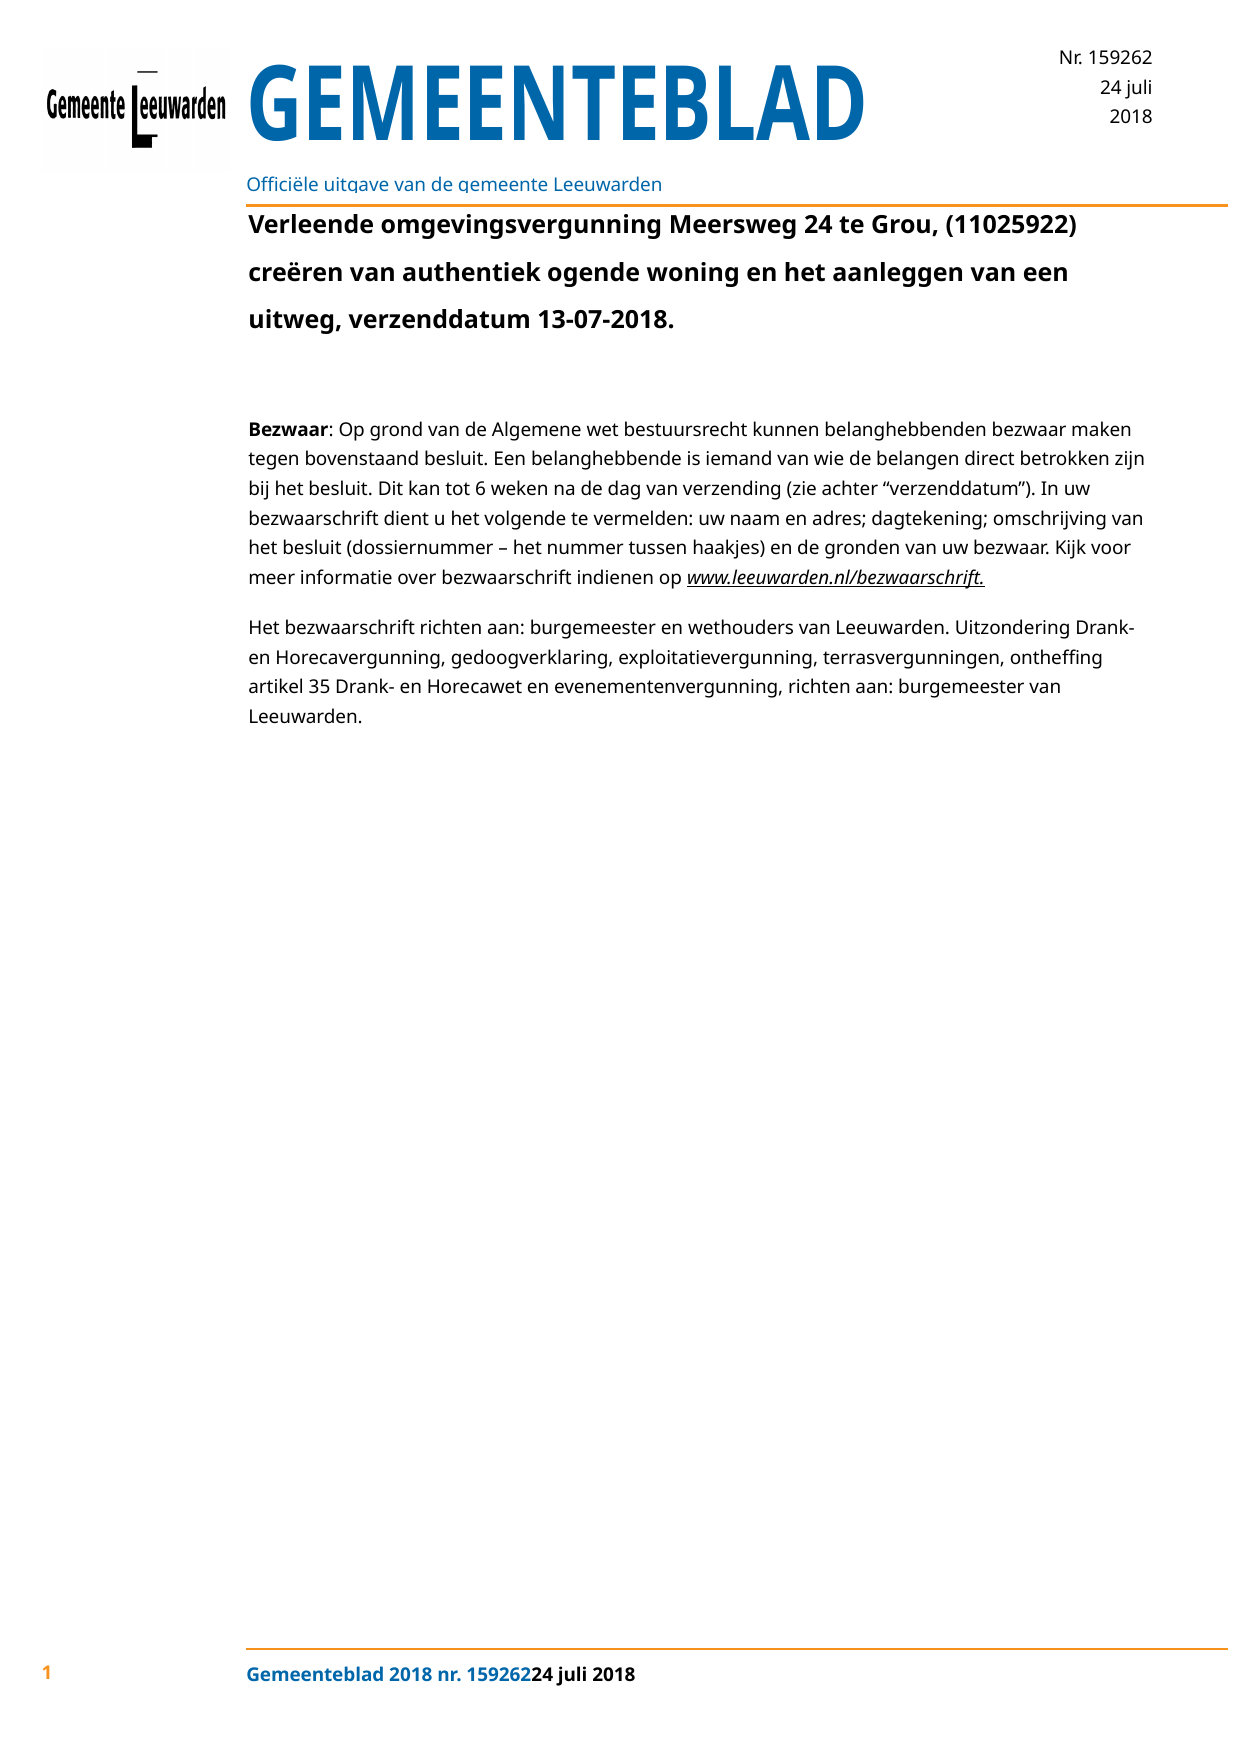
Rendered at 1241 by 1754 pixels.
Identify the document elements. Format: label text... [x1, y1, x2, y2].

text Het bezwaarschrift richten aan: burgemeester en wethouders van Leeuwarden. Uitzondering Drank- en Horecavergunning, gedoogverklaring, exploitatievergunning, terrasvergunningen, ontheffing artikel 35 Drank- en Horecawet en evenementenvergunning, richten aan: burgemeester van Leeuwarden. [248, 614, 1152, 729]
text Bezwaar: Op grond van de Algemene wet bestuursrecht kunnen belanghebbenden bezwaar maken tegen bovenstaand besluit. Een belanghebbende is iemand van wie de belangen direct betrokken zijn bij het besluit. Dit kan tot 6 weken na de dag van verzending (zie achter “verzenddatum”). In uw bezwaarschrift dient u het volgende te vermelden: uw naam en adres; dagtekening; omschrijving van het besluit (dossiernummer – het nummer tussen haakjes) en de gronden van uw bezwaar. Kijk voor meer informatie over bezwaarschrift indienen op www.leeuwarden.nl/bezwaarschrift. [248, 416, 1152, 589]
text Verleende omgevingsvergunning Meersweg 24 te Grou, (11025922) creëren van authentiek ogende woning en het aanleggen van een uitweg, verzenddatum 13-07-2018. [248, 207, 1152, 336]
picture [41, 47, 231, 172]
